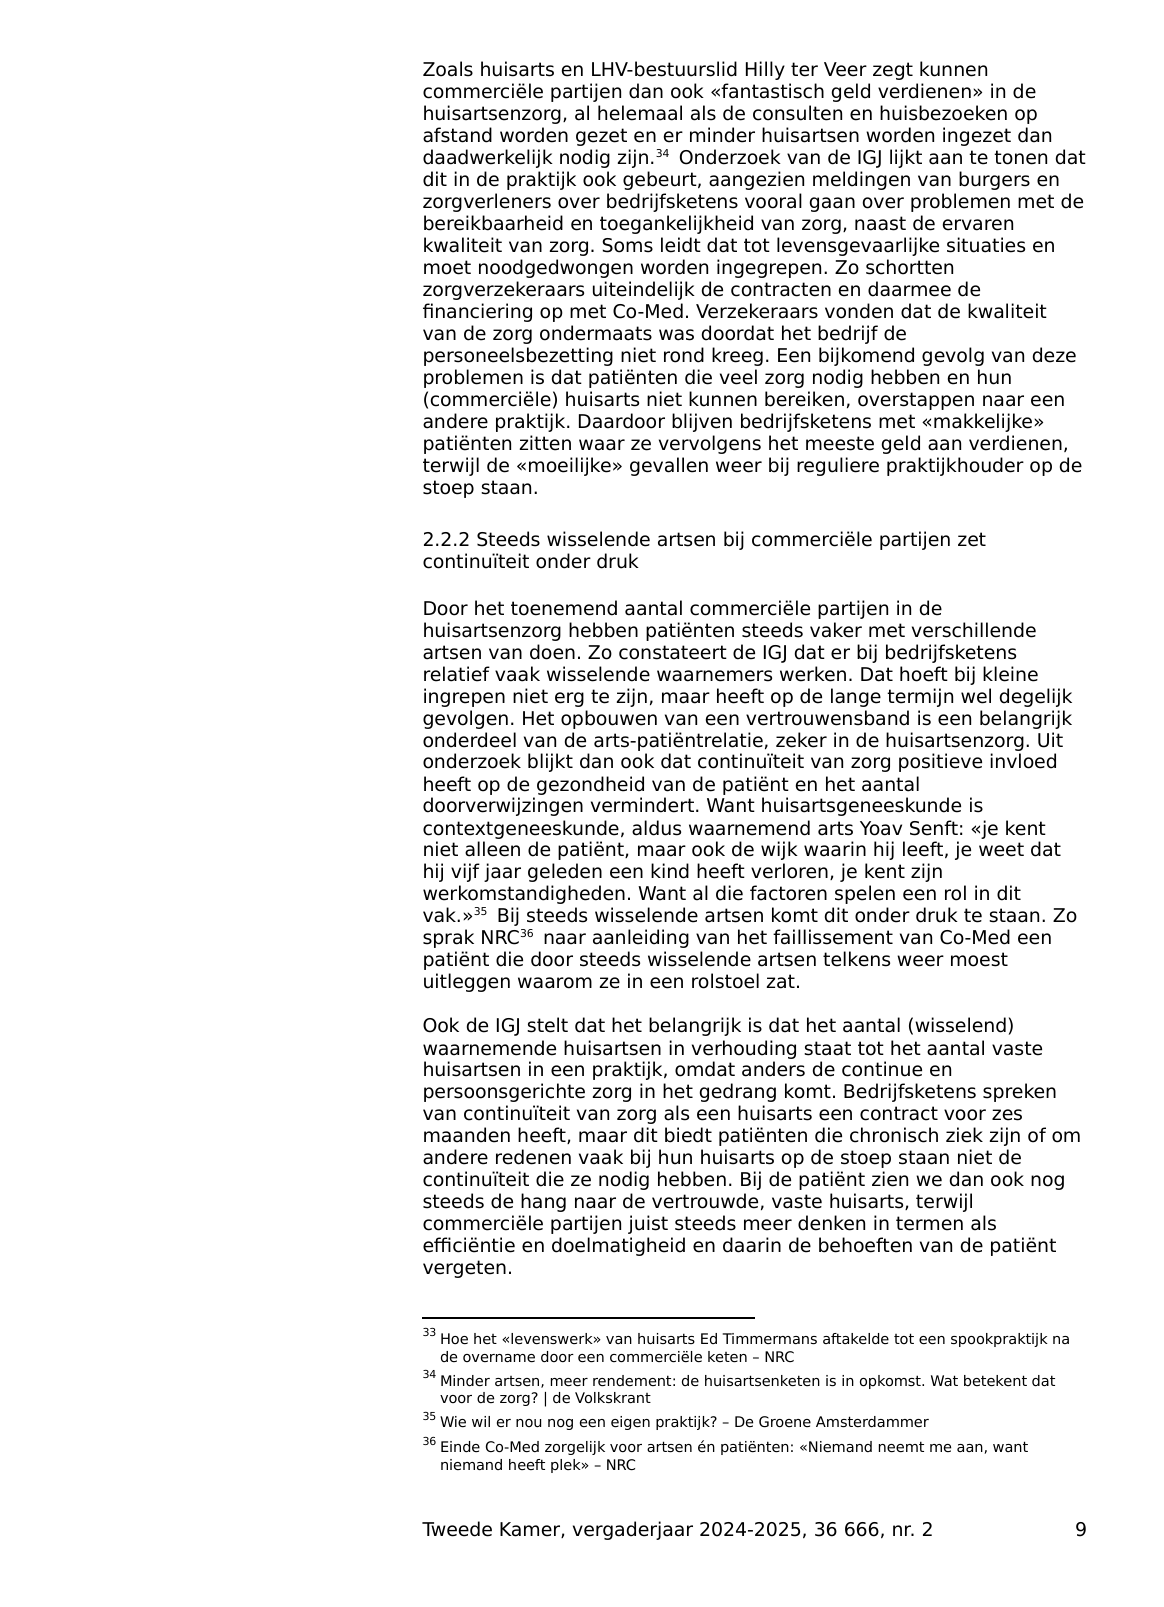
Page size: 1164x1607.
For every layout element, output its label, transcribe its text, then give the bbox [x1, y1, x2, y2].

text Door het toenemend aantal commerciële partijen in de huisartsenzorg hebben patiënten steeds vaker met verschillende artsen van doen. Zo constateert de IGJ dat er bij bedrijfsketens relatief vaak wisselende waarnemers werken. Dat hoeft bij kleine ingrepen niet erg te zijn, maar heeft op de lange termijn wel degelijk gevolgen. Het opbouwen van een vertrouwensband is een belangrijk onderdeel van de arts-patiëntrelatie, zeker in de huisartsenzorg. Uit onderzoek blijkt dan ook dat continuïteit van zorg positieve invloed heeft op de gezondheid van de patiënt en het aantal doorverwijzingen vermindert. Want huisartsgeneeskunde is contextgeneeskunde, aldus waarnemend arts Yoav Senft: «je kent niet alleen de patiënt, maar ook de wijk waarin hij leeft, je weet dat hij vijf jaar geleden een kind heeft verloren, je kent zijn werkomstandigheden. Want al die factoren spelen een rol in dit vak.» Bij steeds wisselende artsen komt dit onder druk te staan. Zo sprak NRC naar aanleiding van het faillissement van Co-Med een patiënt die door steeds wisselende artsen telkens weer moest uitleggen waarom ze in een rolstoel zat. [422, 598, 1087, 993]
text Minder artsen, meer rendement: de huisartsenketen is in opkomst. Wat betekent dat voor de zorg? | de Volkskrant [422, 1368, 1087, 1407]
text Einde Co-Med zorgelijk voor artsen én patiënten: «Niemand neemt me aan, want niemand heeft plek» – NRC [422, 1435, 1087, 1474]
text Ook de IGJ stelt dat het belangrijk is dat het aantal (wisselend) waarnemende huisartsen in verhouding staat tot het aantal vaste huisartsen in een praktijk, omdat anders de continue en persoonsgerichte zorg in het gedrang komt. Bedrijfsketens spreken van continuïteit van zorg als een huisarts een contract voor zes maanden heeft, maar dit biedt patiënten die chronisch ziek zijn of om andere redenen vaak bij hun huisarts op de stoep staan niet de continuïteit die ze nodig hebben. Bij de patiënt zien we dan ook nog steeds de hang naar de vertrouwde, vaste huisarts, terwijl commerciële partijen juist steeds meer denken in termen als efficiëntie en doelmatigheid en daarin de behoeften van de patiënt vergeten. [422, 1015, 1087, 1279]
text Zoals huisarts en LHV-bestuurslid Hilly ter Veer zegt kunnen commerciële partijen dan ook «fantastisch geld verdienen» in de huisartsenzorg, al helemaal als de consulten en huisbezoeken op afstand worden gezet en er minder huisartsen worden ingezet dan daadwerkelijk nodig zijn. Onderzoek van de IGJ lijkt aan te tonen dat dit in de praktijk ook gebeurt, aangezien meldingen van burgers en zorgverleners over bedrijfsketens vooral gaan over problemen met de bereikbaarheid en toegankelijkheid van zorg, naast de ervaren kwaliteit van zorg. Soms leidt dat tot levensgevaarlijke situaties en moet noodgedwongen worden ingegrepen. Zo schortten zorgverzekeraars uiteindelijk de contracten en daarmee de financiering op met Co-Med. Verzekeraars vonden dat de kwaliteit van de zorg ondermaats was doordat het bedrijf de personeelsbezetting niet rond kreeg. Een bijkomend gevolg van deze problemen is dat patiënten die veel zorg nodig hebben en hun (commerciële) huisarts niet kunnen bereiken, overstappen naar een andere praktijk. Daardoor blijven bedrijfsketens met «makkelijke» patiënten zitten waar ze vervolgens het meeste geld aan verdienen, terwijl de «moeilijke» gevallen weer bij reguliere praktijkhouder op de stoep staan. [422, 59, 1087, 499]
subtitle 2.2.2 Steeds wisselende artsen bij commerciële partijen zet continuïteit onder druk [422, 529, 1087, 573]
text Wie wil er nou nog een eigen praktijk? – De Groene Amsterdammer [422, 1410, 1087, 1432]
text Hoe het «levenswerk» van huisarts Ed Timmermans aftakelde tot een spookpraktijk na de overname door een commerciële keten – NRC [422, 1327, 1087, 1366]
